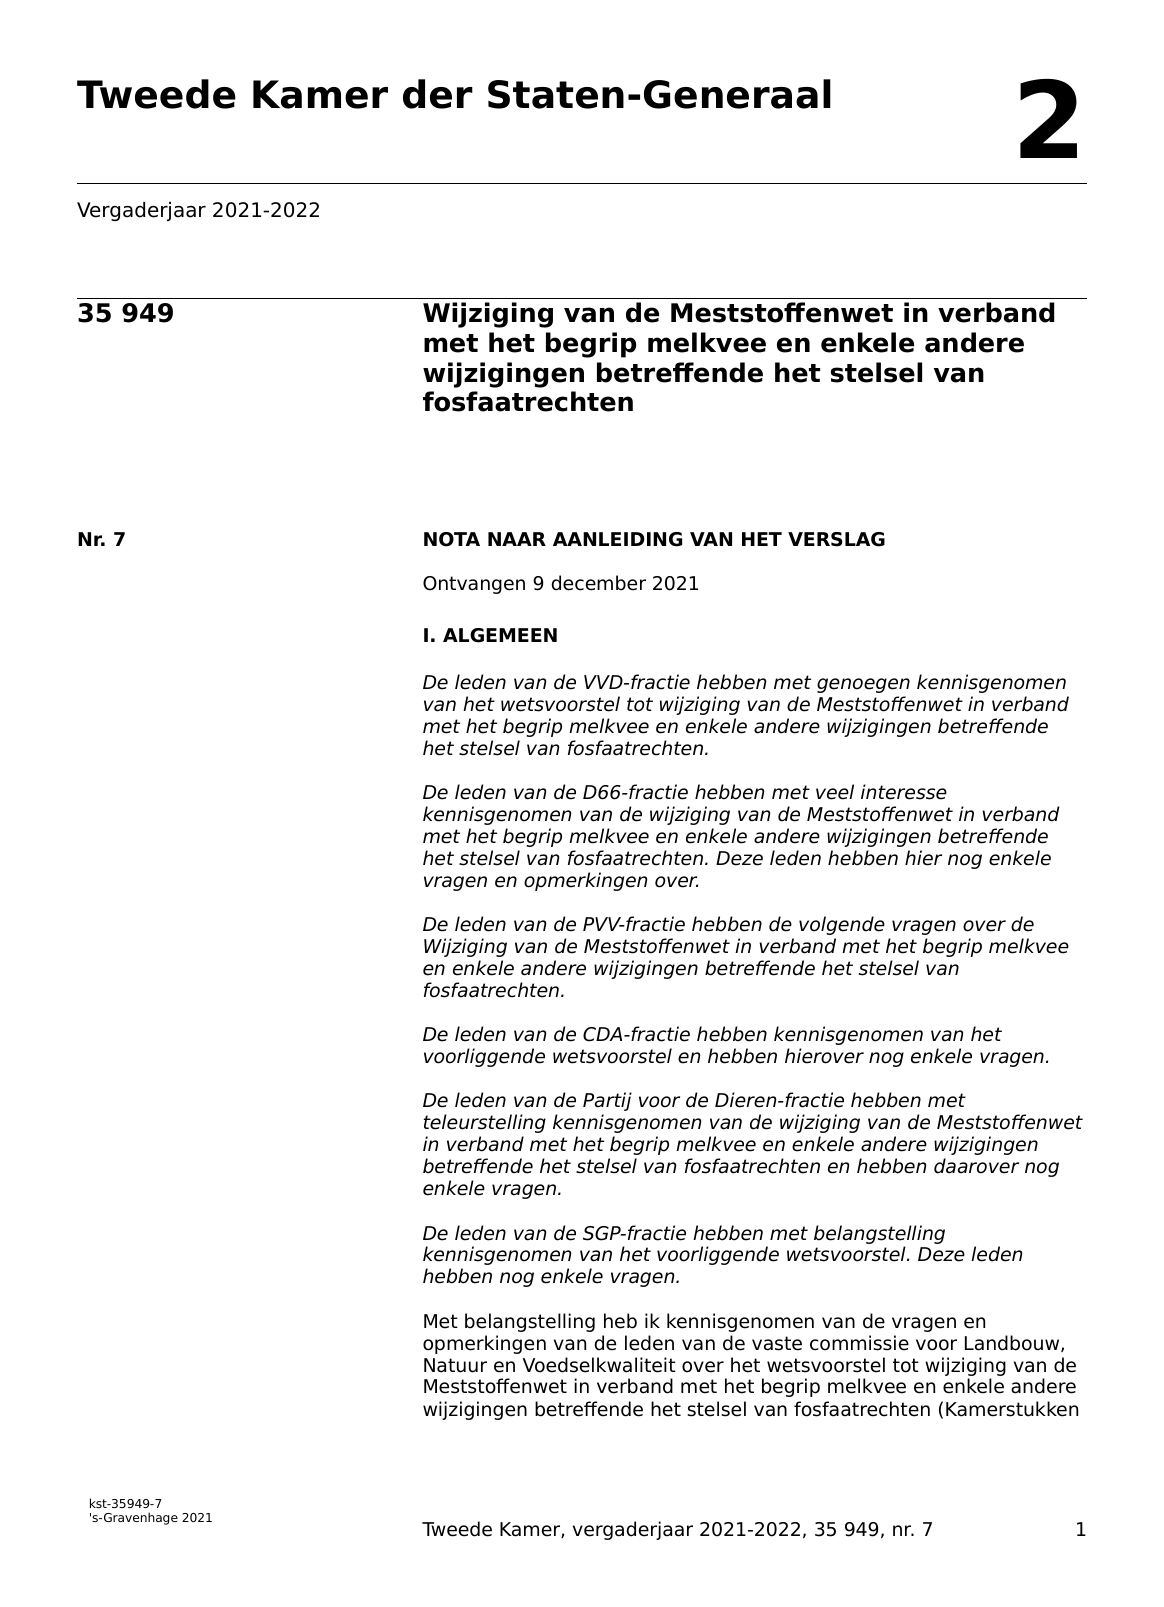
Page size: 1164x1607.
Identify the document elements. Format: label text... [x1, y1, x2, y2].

text De leden van de VVD-fractie hebben met genoegen kennisgenomen van het wetsvoorstel tot wijziging van de Meststoffenwet in verband met het begrip melkvee en enkele andere wijzigingen betreffende het stelsel van fosfaatrechten. [422, 672, 1087, 760]
text De leden van de CDA-fractie hebben kennisgenomen van het voorliggende wetsvoorstel en hebben hierover nog enkele vragen. [422, 1024, 1087, 1068]
text De leden van de PVV-fractie hebben de volgende vragen over de Wijziging van de Meststoffenwet in verband met het begrip melkvee en enkele andere wijzigingen betreffende het stelsel van fosfaatrechten. [422, 914, 1087, 1002]
text kst-35949-7 [88, 1497, 323, 1511]
table_header Tweede Kamer der Staten-Generaal [77, 59, 886, 183]
subtitle I. ALGEMEEN [422, 625, 1087, 647]
text De leden van de Partij voor de Dieren-fractie hebben met teleurstelling kennisgenomen van de wijziging van de Meststoffenwet in verband met het begrip melkvee en enkele andere wijzigingen betreffende het stelsel van fosfaatrechten en hebben daarover nog enkele vragen. [422, 1090, 1087, 1200]
subtitle 35 949 Wijziging van de Meststoffenwet in verband met het begrip melkvee en enkele andere wijzigingen betreffende het stelsel van fosfaatrechten [77, 299, 1087, 418]
table_header 2 [886, 59, 1087, 183]
text Ontvangen 9 december 2021 [422, 573, 1087, 595]
table_cell Vergaderjaar 2021-2022 [77, 184, 1087, 298]
text De leden van de D66-fractie hebben met veel interesse kennisgenomen van de wijziging van de Meststoffenwet in verband met het begrip melkvee en enkele andere wijzigingen betreffende het stelsel van fosfaatrechten. Deze leden hebben hier nog enkele vragen en opmerkingen over. [422, 782, 1087, 892]
text Met belangstelling heb ik kennisgenomen van de vragen en opmerkingen van de leden van de vaste commissie voor Landbouw, Natuur en Voedselkwaliteit over het wetsvoorstel tot wijziging van de Meststoffenwet in verband met het begrip melkvee en enkele andere wijzigingen betreffende het stelsel van fosfaatrechten (Kamerstukken [422, 1311, 1087, 1420]
text De leden van de SGP-fractie hebben met belangstelling kennisgenomen van het voorliggende wetsvoorstel. Deze leden hebben nog enkele vragen. [422, 1222, 1087, 1288]
subtitle Nr. 7 NOTA NAAR AANLEIDING VAN HET VERSLAG [77, 529, 1087, 551]
text 's-Gravenhage 2021 [88, 1511, 323, 1525]
